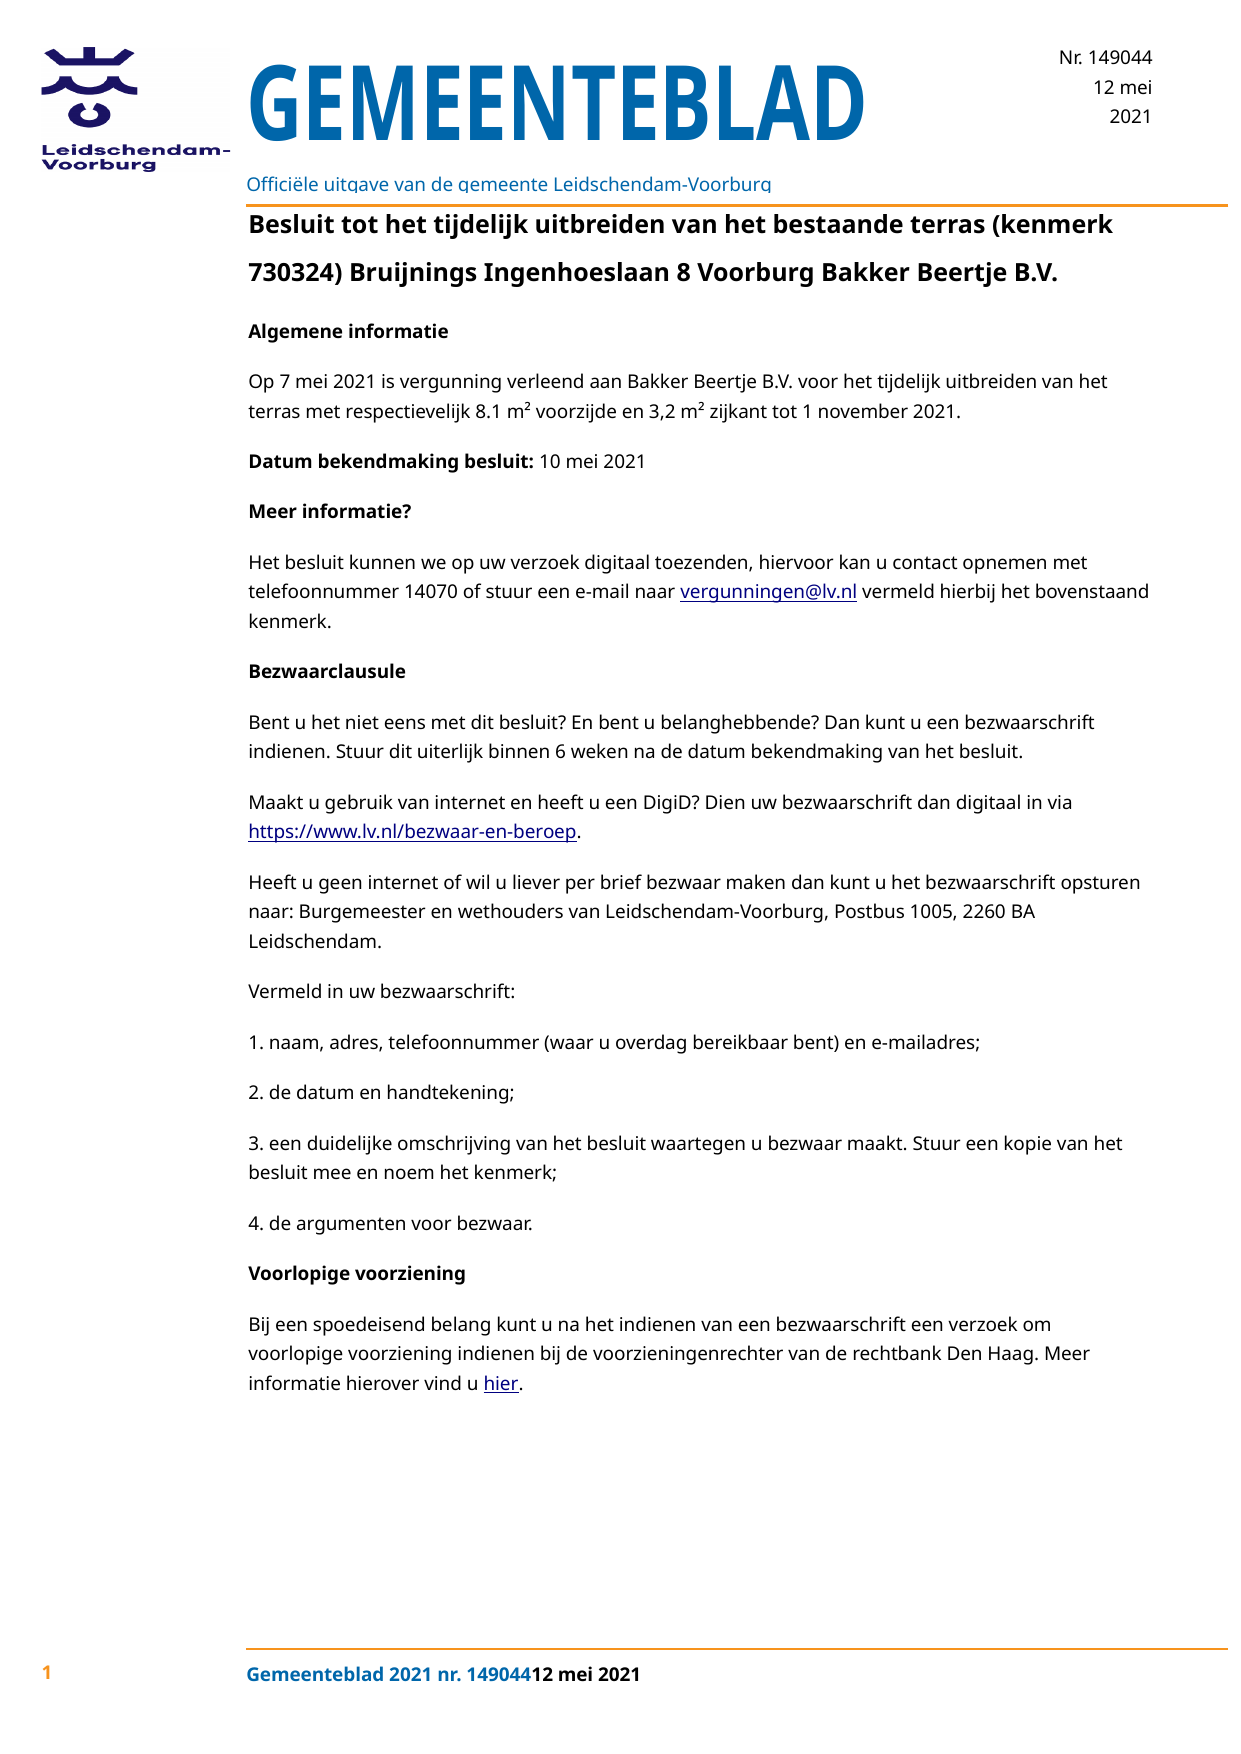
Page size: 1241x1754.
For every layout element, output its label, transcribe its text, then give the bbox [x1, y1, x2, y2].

text Bij een spoedeisend belang kunt u na het indienen van een bezwaarschrift een verzoek om voorlopige voorziening indienen bij de voorzieningenrechter van de rechtbank Den Haag. Meer informatie hierover vind u hier. [248, 1311, 1152, 1396]
text Het besluit kunnen we op uw verzoek digitaal toezenden, hiervoor kan u contact opnemen met telefoonnummer 14070 of stuur een e-mail naar vergunningen@lv.nl vermeld hierbij het bovenstaand kenmerk. [248, 549, 1152, 634]
text Datum bekendmaking besluit: 10 mei 2021 [248, 448, 1152, 474]
text 2. de datum en handtekening; [248, 1079, 1152, 1105]
text 3. een duidelijke omschrijving van het besluit waartegen u bezwaar maakt. Stuur een kopie van het besluit mee en noem het kenmerk; [248, 1130, 1152, 1185]
text Op 7 mei 2021 is vergunning verleend aan Bakker Beertje B.V. voor het tijdelijk uitbreiden van het terras met respectievelijk 8.1 m² voorzijde en 3,2 m² zijkant tot 1 november 2021. [248, 368, 1152, 424]
text 4. de argumenten voor bezwaar. [248, 1210, 1152, 1236]
text Bent u het niet eens met dit besluit? En bent u belanghebbende? Dan kunt u een bezwaarschrift indienen. Stuur dit uiterlijk binnen 6 weken na de datum bekendmaking van het besluit. [248, 709, 1152, 764]
text Vermeld in uw bezwaarschrift: [248, 979, 1152, 1004]
text Algemene informatie [248, 318, 1152, 344]
picture [41, 47, 231, 172]
text Meer informatie? [248, 499, 1152, 524]
text 1. naam, adres, telefoonnummer (waar u overdag bereikbaar bent) en e-mailadres; [248, 1029, 1152, 1055]
text Heeft u geen internet of wil u liever per brief bezwaar maken dan kunt u het bezwaarschrift opsturen naar: Burgemeester en wethouders van Leidschendam-Voorburg, Postbus 1005, 2260 BA Leidschendam. [248, 869, 1152, 954]
text Maakt u gebruik van internet en heeft u een DigiD? Dien uw bezwaarschrift dan digitaal in via https://www.lv.nl/bezwaar-en-beroep. [248, 789, 1152, 844]
text Bezwaarclausule [248, 659, 1152, 684]
text Besluit tot het tijdelijk uitbreiden van het bestaande terras (kenmerk 730324) Bruijnings Ingenhoeslaan 8 Voorburg Bakker Beertje B.V. [248, 207, 1152, 288]
text Voorlopige voorziening [248, 1260, 1152, 1286]
